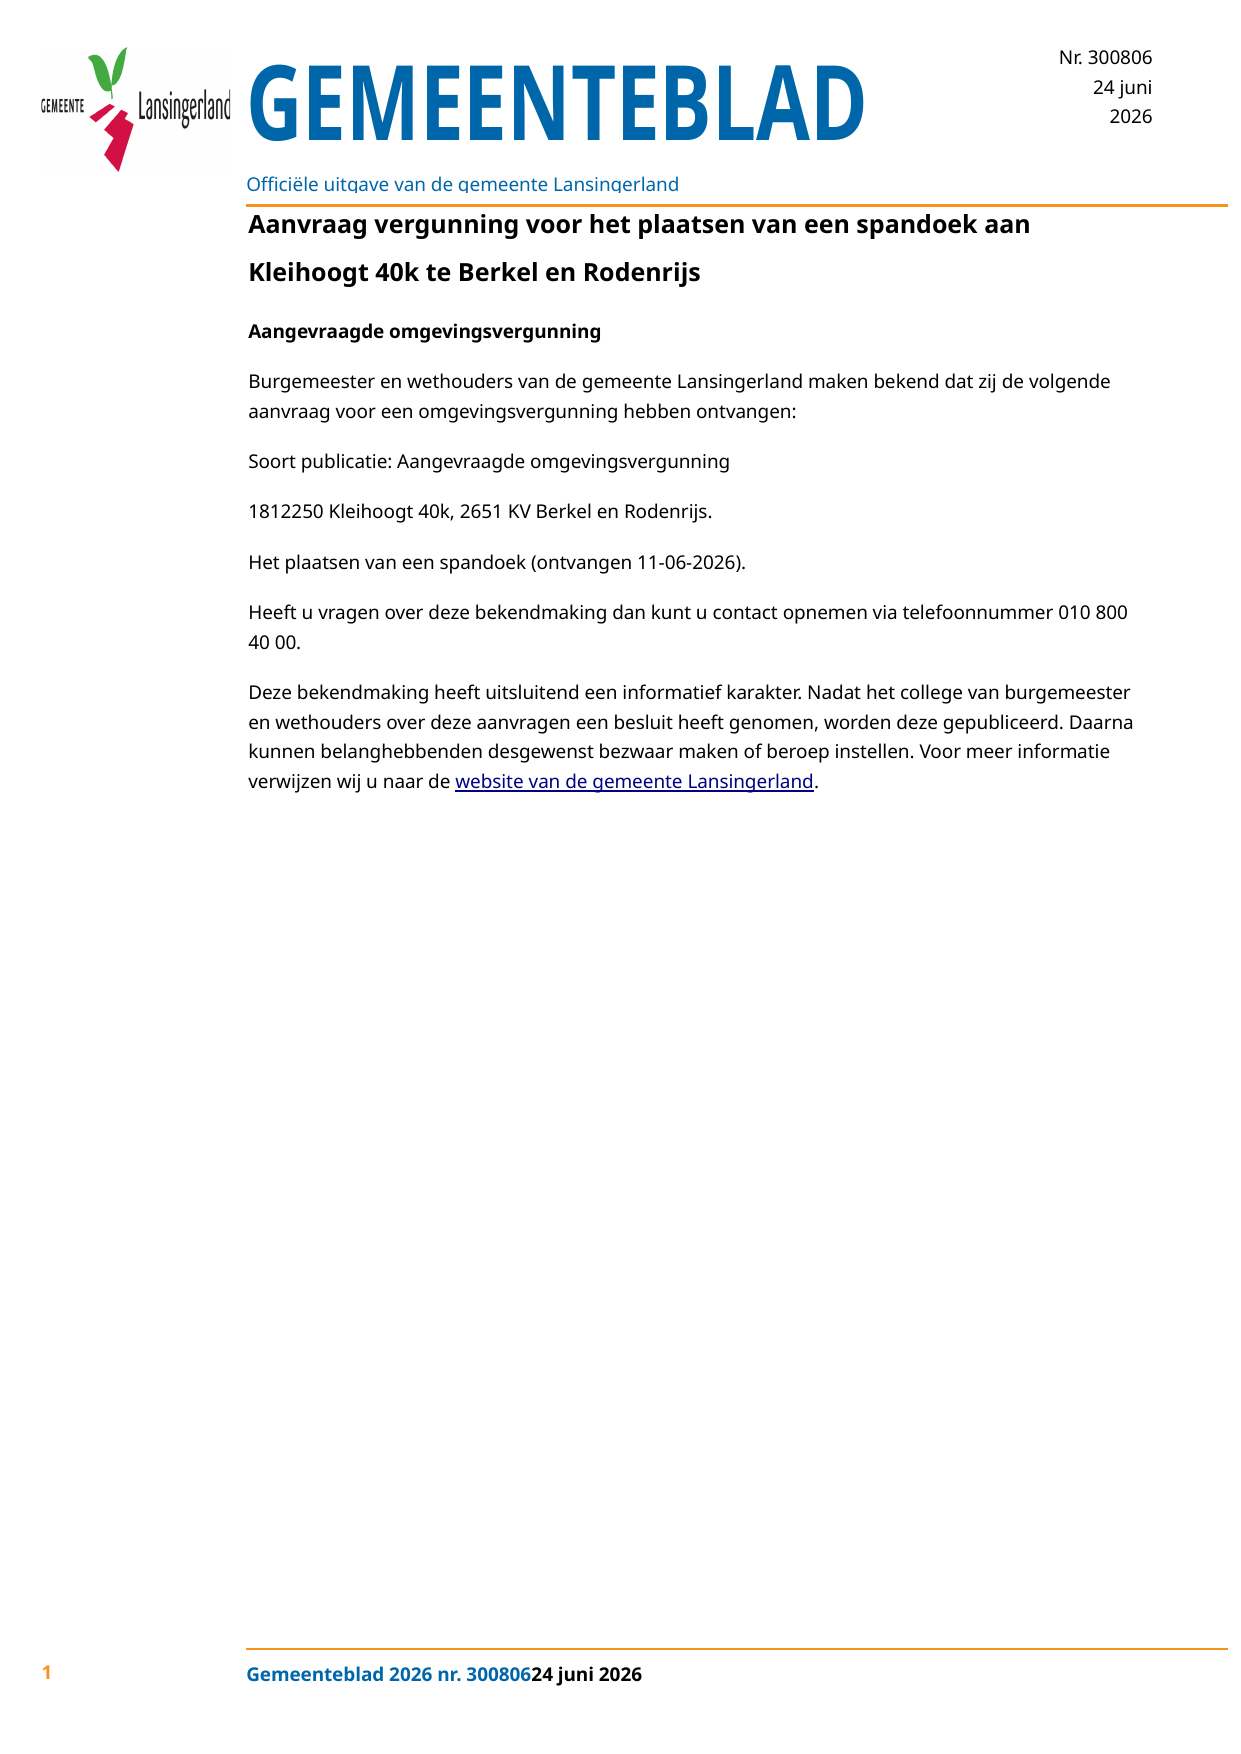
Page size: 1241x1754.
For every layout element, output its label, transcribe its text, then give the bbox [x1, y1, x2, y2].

text Deze bekendmaking heeft uitsluitend een informatief karakter. Nadat het college van burgemeester en wethouders over deze aanvragen een besluit heeft genomen, worden deze gepubliceerd. Daarna kunnen belanghebbenden desgewenst bezwaar maken of beroep instellen. Voor meer informatie verwijzen wij u naar de website van de gemeente Lansingerland. [248, 679, 1152, 794]
text Heeft u vragen over deze bekendmaking dan kunt u contact opnemen via telefoonnummer 010 800 40 00. [248, 599, 1152, 655]
text Aanvraag vergunning voor het plaatsen van een spandoek aan Kleihoogt 40k te Berkel en Rodenrijs [248, 207, 1152, 288]
text Soort publicatie: Aangevraagde omgevingsvergunning [248, 448, 1152, 474]
text Het plaatsen van een spandoek (ontvangen 11-06-2026). [248, 549, 1152, 575]
text Burgemeester en wethouders van de gemeente Lansingerland maken bekend dat zij de volgende aanvraag voor een omgevingsvergunning hebben ontvangen: [248, 368, 1152, 424]
text 1812250 Kleihoogt 40k, 2651 KV Berkel en Rodenrijs. [248, 499, 1152, 524]
text Aangevraagde omgevingsvergunning [248, 318, 1152, 344]
picture [41, 47, 231, 172]
